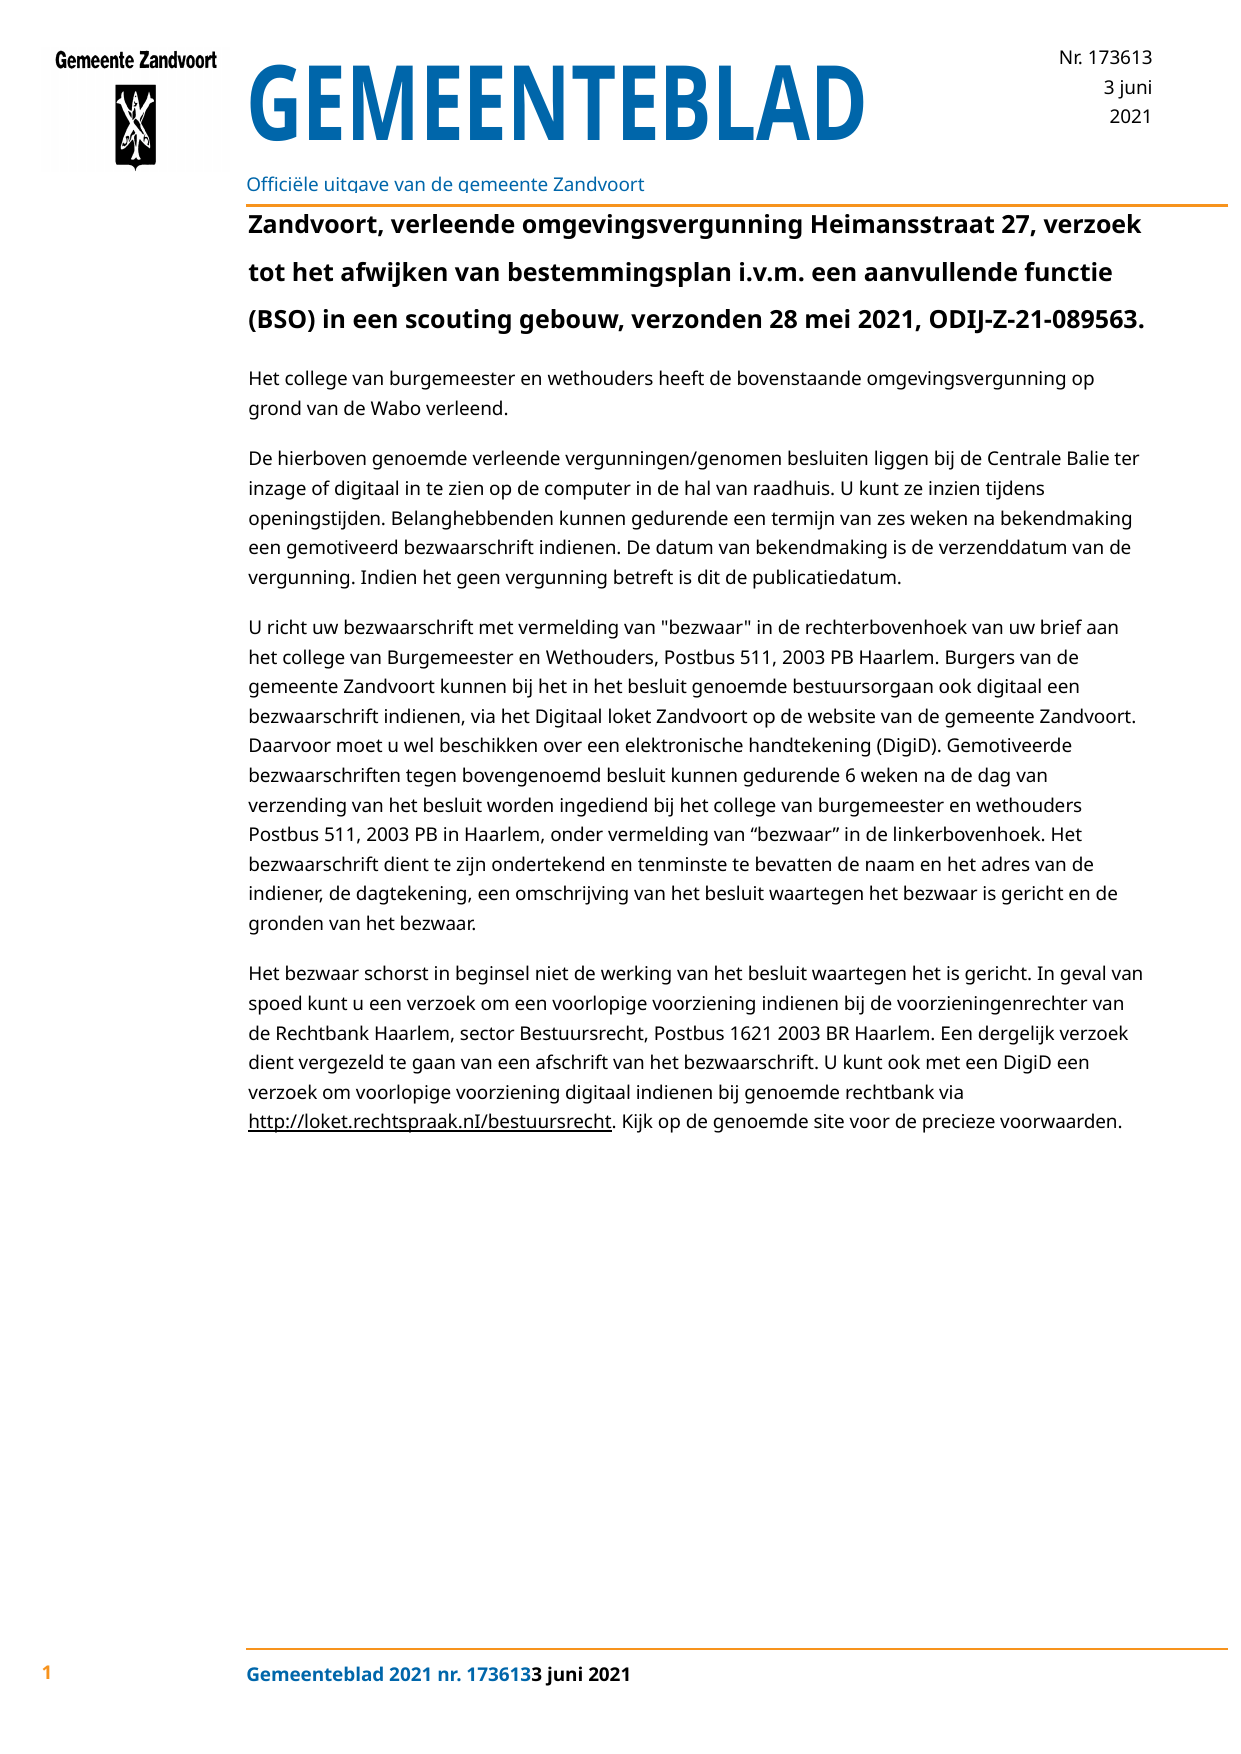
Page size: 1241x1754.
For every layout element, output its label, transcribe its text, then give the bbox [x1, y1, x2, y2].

text Zandvoort, verleende omgevingsvergunning Heimansstraat 27, verzoek tot het afwijken van bestemmingsplan i.v.m. een aanvullende functie (BSO) in een scouting gebouw, verzonden 28 mei 2021, ODIJ-Z-21-089563. [248, 207, 1152, 336]
text U richt uw bezwaarschrift met vermelding van "bezwaar" in de rechterbovenhoek van uw brief aan het college van Burgemeester en Wethouders, Postbus 511, 2003 PB Haarlem. Burgers van de gemeente Zandvoort kunnen bij het in het besluit genoemde bestuursorgaan ook digitaal een bezwaarschrift indienen, via het Digitaal loket Zandvoort op de website van de gemeente Zandvoort. Daarvoor moet u wel beschikken over een elektronische handtekening (DigiD). Gemotiveerde bezwaarschriften tegen bovengenoemd besluit kunnen gedurende 6 weken na de dag van verzending van het besluit worden ingediend bij het college van burgemeester en wethouders Postbus 511, 2003 PB in Haarlem, onder vermelding van “bezwaar” in de linkerbovenhoek. Het bezwaarschrift dient te zijn ondertekend en tenminste te bevatten de naam en het adres van de indiener, de dagtekening, een omschrijving van het besluit waartegen het bezwaar is gericht en de gronden van het bezwaar. [248, 614, 1152, 936]
text Het college van burgemeester en wethouders heeft de bovenstaande omgevingsvergunning op grond van de Wabo verleend. [248, 366, 1152, 421]
text Het bezwaar schorst in beginsel niet de werking van het besluit waartegen het is gericht. In geval van spoed kunt u een verzoek om een voorlopige voorziening indienen bij de voorzieningenrechter van de Rechtbank Haarlem, sector Bestuursrecht, Postbus 1621 2003 BR Haarlem. Een dergelijk verzoek dient vergezeld te gaan van een afschrift van het bezwaarschrift. U kunt ook met een DigiD een verzoek om voorlopige voorziening digitaal indienen bij genoemde rechtbank via http://loket.rechtspraak.nI/bestuursrecht. Kijk op de genoemde site voor de precieze voorwaarden. [248, 961, 1152, 1134]
text De hierboven genoemde verleende vergunningen/genomen besluiten liggen bij de Centrale Balie ter inzage of digitaal in te zien op de computer in de hal van raadhuis. U kunt ze inzien tijdens openingstijden. Belanghebbenden kunnen gedurende een termijn van zes weken na bekendmaking een gemotiveerd bezwaarschrift indienen. De datum van bekendmaking is de verzenddatum van de vergunning. Indien het geen vergunning betreft is dit de publicatiedatum. [248, 446, 1152, 589]
picture [41, 47, 231, 172]
